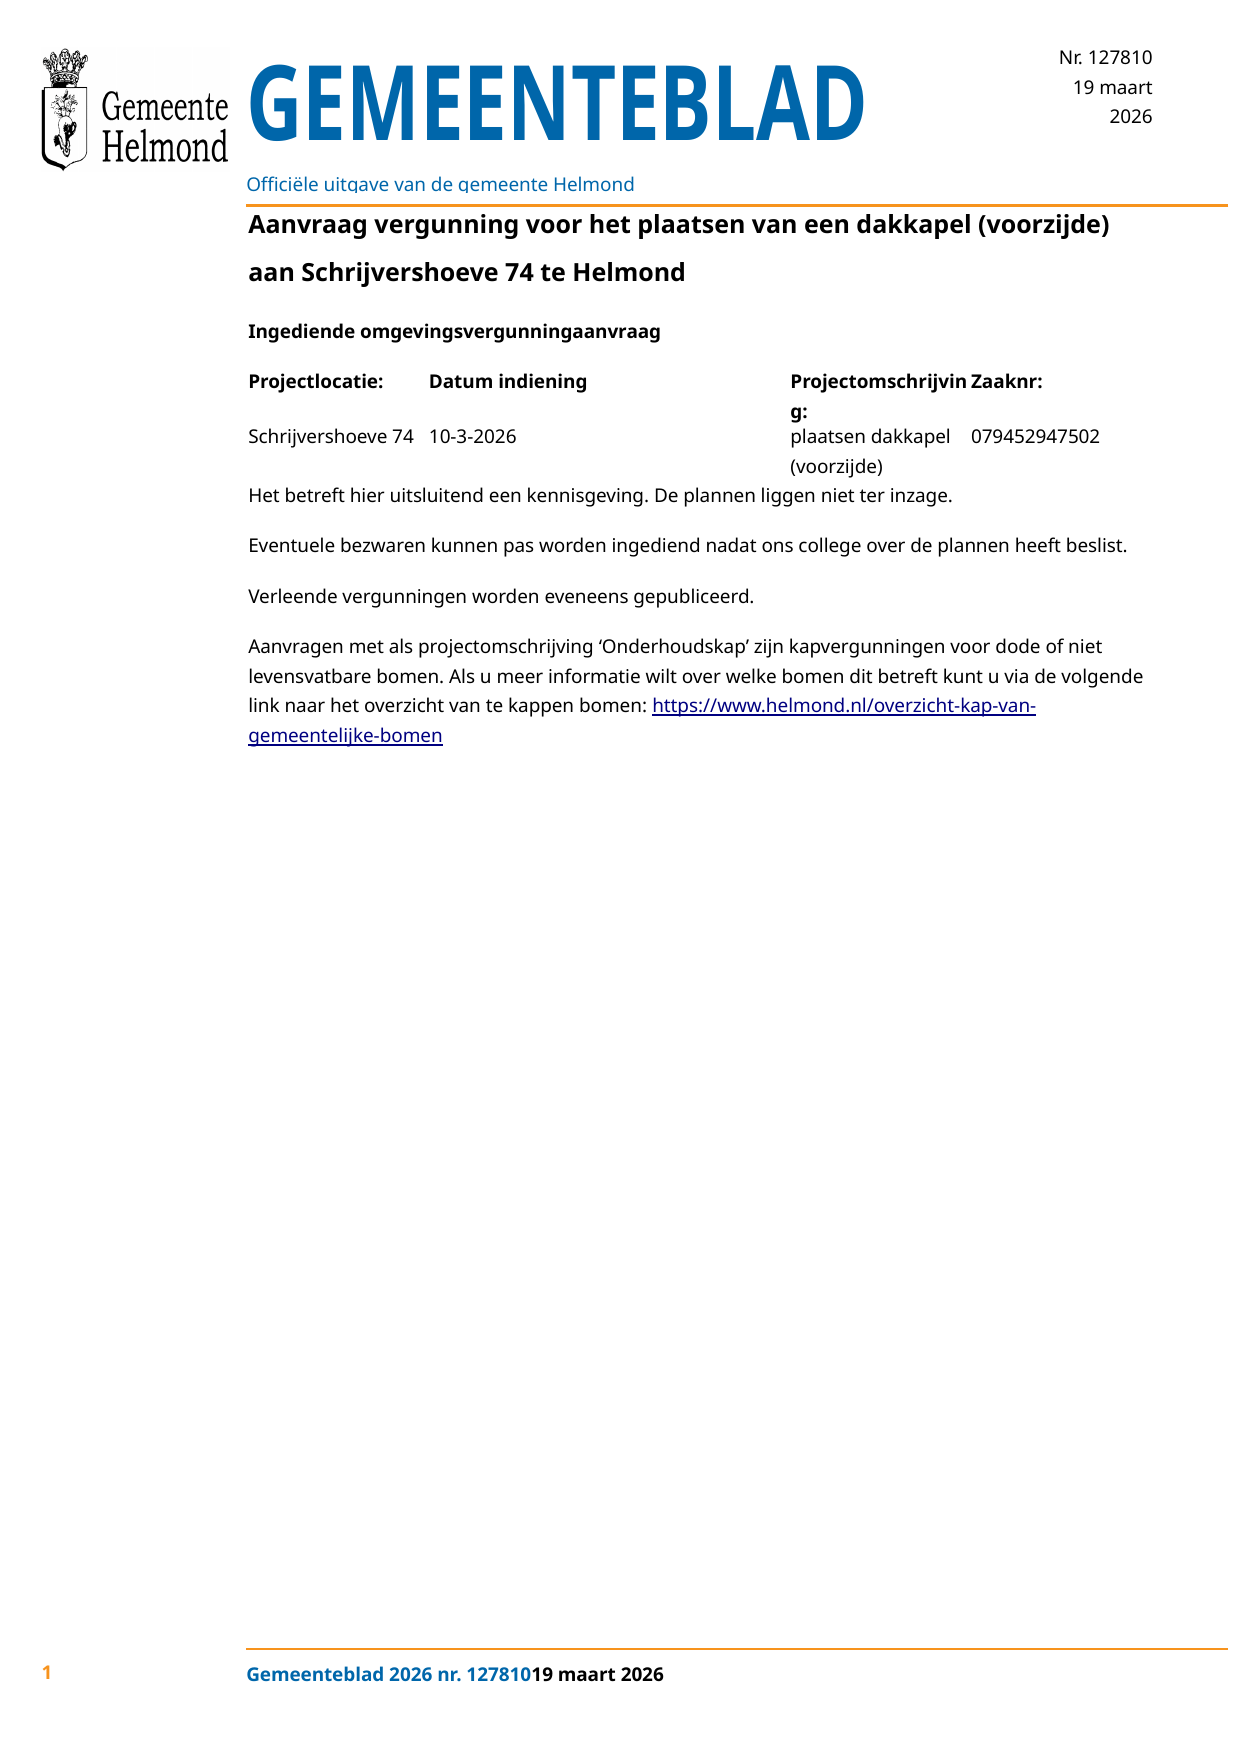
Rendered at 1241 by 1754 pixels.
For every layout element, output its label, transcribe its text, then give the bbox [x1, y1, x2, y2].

text Ingediende omgevingsvergunningaanvraag [248, 318, 1152, 344]
table_header Projectlocatie: [248, 369, 429, 424]
table_header [609, 369, 790, 424]
picture [41, 47, 231, 172]
table_cell 10-3-2026 [429, 424, 609, 479]
table_header Datum indiening [429, 369, 609, 424]
text Aanvragen met als projectomschrijving ‘Onderhoudskap’ zijn kapvergunningen voor dode of niet levensvatbare bomen. Als u meer informatie wilt over welke bomen dit betreft kunt u via de volgende link naar het overzicht van te kappen bomen: https://www.helmond.nl/overzicht-kap-van-gemeentelijke-bomen [248, 633, 1152, 748]
table_cell Schrijvershoeve 74 [248, 424, 429, 479]
text Eventuele bezwaren kunnen pas worden ingediend nadat ons college over de plannen heeft beslist. [248, 533, 1152, 558]
table_header Projectomschrijving: [790, 369, 971, 424]
text Het betreft hier uitsluitend een kennisgeving. De plannen liggen niet ter inzage. [248, 482, 1152, 508]
text Aanvraag vergunning voor het plaatsen van een dakkapel (voorzijde) aan Schrijvershoeve 74 te Helmond [248, 207, 1152, 288]
table_header Zaaknr: [971, 369, 1152, 424]
table_cell 079452947502 [971, 424, 1152, 479]
text Verleende vergunningen worden eveneens gepubliceerd. [248, 583, 1152, 609]
table_cell [609, 424, 790, 479]
table_cell plaatsen dakkapel (voorzijde) [790, 424, 971, 479]
